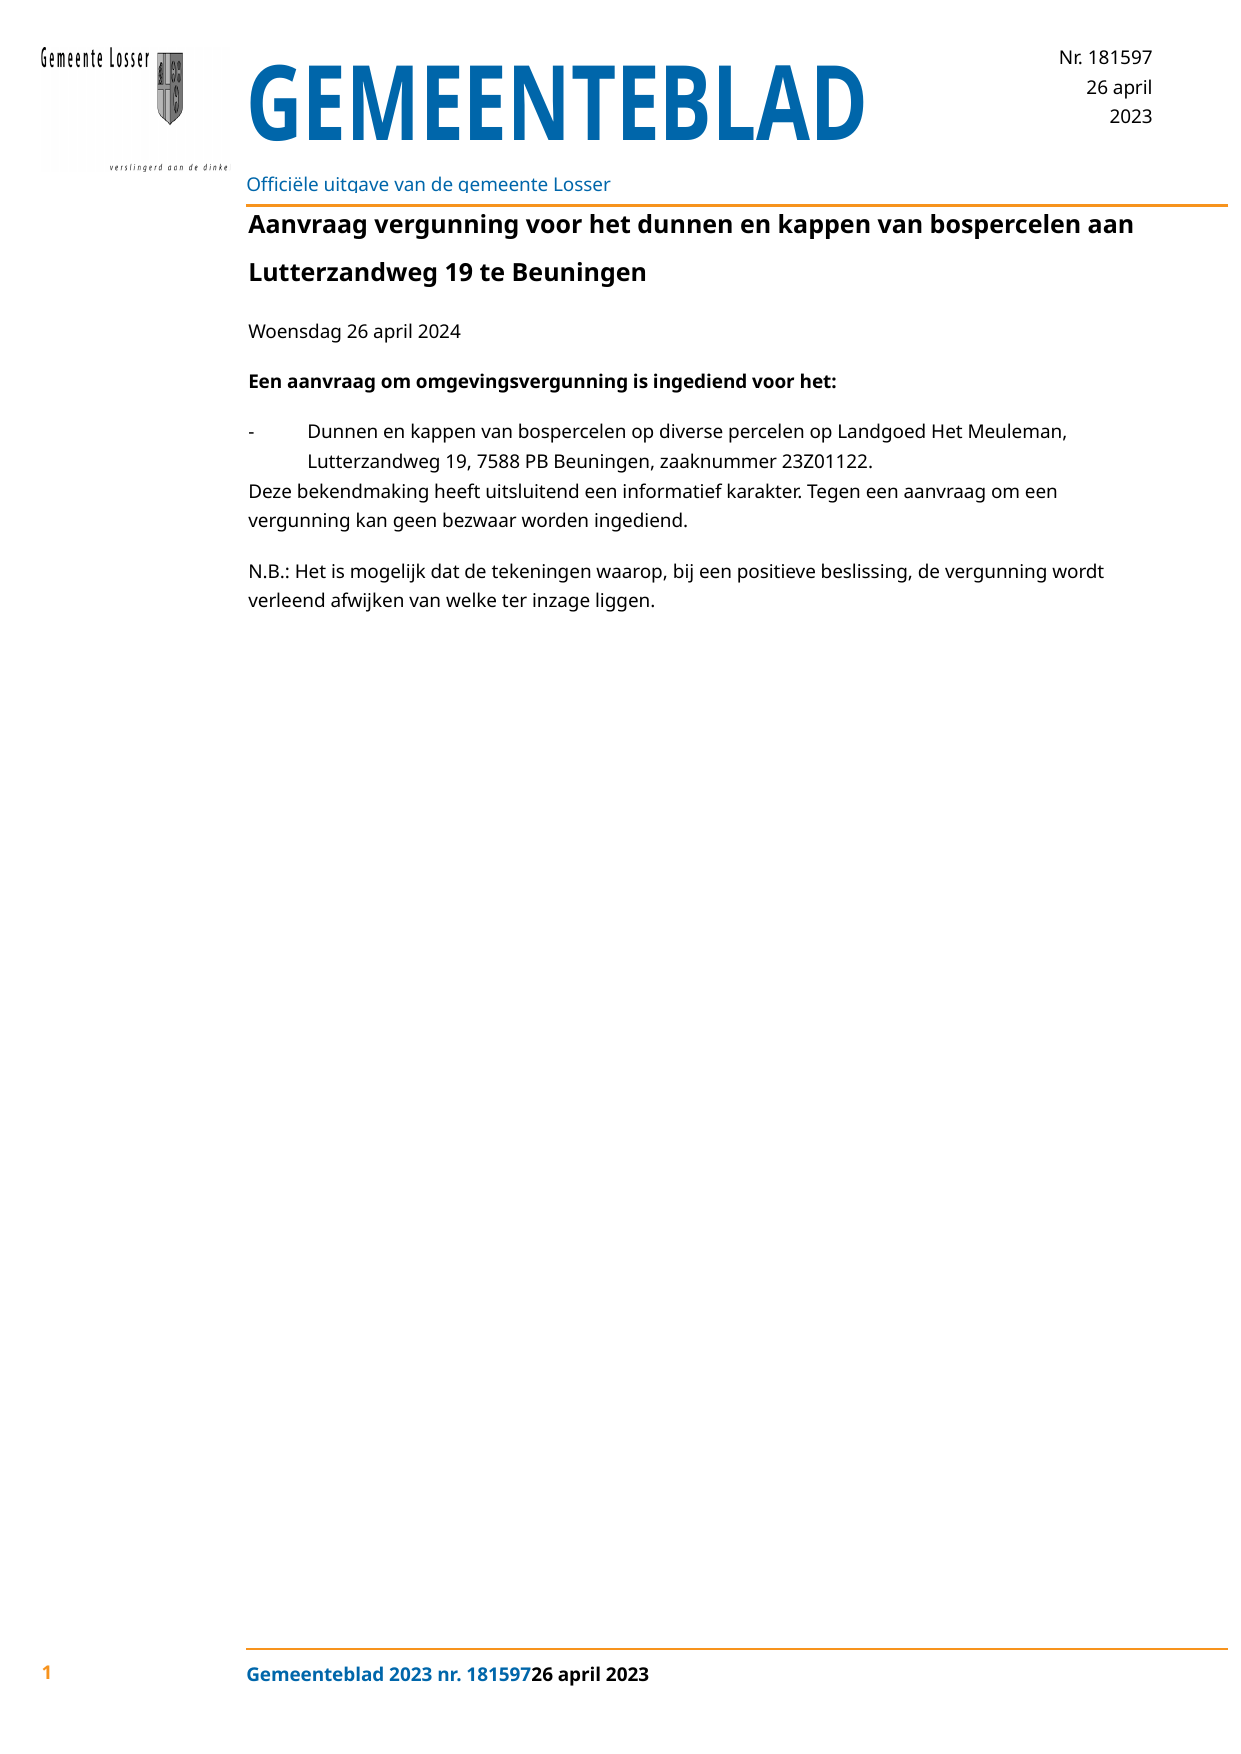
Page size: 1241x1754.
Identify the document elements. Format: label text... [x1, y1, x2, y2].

text N.B.: Het is mogelijk dat de tekeningen waarop, bij een positieve beslissing, de vergunning wordt verleend afwijken van welke ter inzage liggen. [248, 558, 1152, 613]
list Dunnen en kappen van bospercelen op diverse percelen op Landgoed Het Meuleman, Lutterzandweg 19, 7588 PB Beuningen, zaaknummer 23Z01122. [248, 419, 1152, 474]
text Aanvraag vergunning voor het dunnen en kappen van bospercelen aan Lutterzandweg 19 te Beuningen [248, 207, 1152, 288]
picture [41, 47, 231, 172]
text Deze bekendmaking heeft uitsluitend een informatief karakter. Tegen een aanvraag om een vergunning kan geen bezwaar worden ingediend. [248, 478, 1152, 533]
text Woensdag 26 april 2024 [248, 318, 1152, 344]
text Een aanvraag om omgevingsvergunning is ingediend voor het: [248, 368, 1152, 394]
